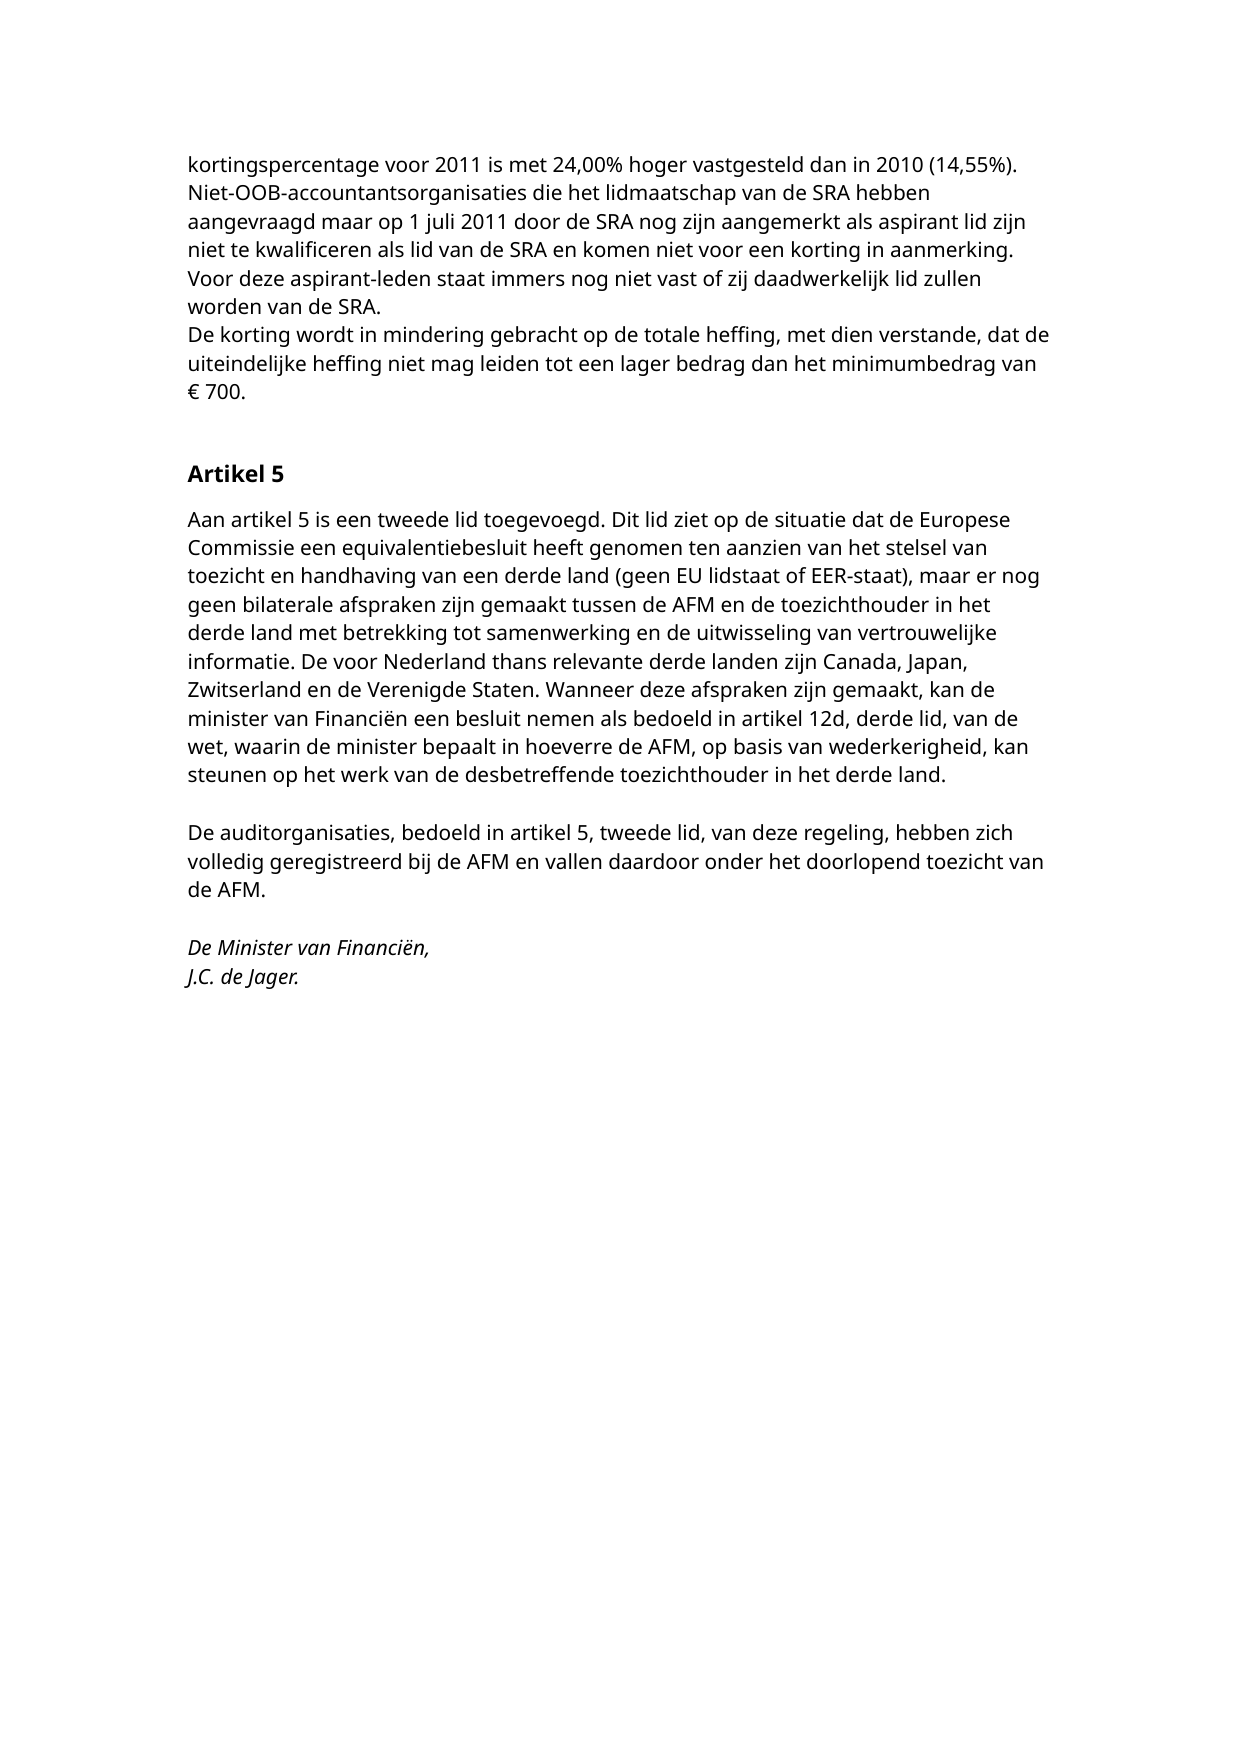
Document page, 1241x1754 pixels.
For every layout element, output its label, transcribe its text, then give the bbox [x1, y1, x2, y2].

text Niet-OOB-accountantsorganisaties die het lidmaatschap van de SRA hebben aangevraagd maar op 1 juli 2011 door de SRA nog zijn aangemerkt als aspirant lid zijn niet te kwalificeren als lid van de SRA en komen niet voor een korting in aanmerking. Voor deze aspirant-leden staat immers nog niet vast of zij daadwerkelijk lid zullen worden van de SRA. [187, 178, 1053, 321]
text J.C. de Jager. [187, 962, 1053, 990]
text De korting wordt in mindering gebracht op de totale heffing, met dien verstande, dat de uiteindelijke heffing niet mag leiden tot een lager bedrag dan het minimumbedrag van € 700. [187, 321, 1053, 406]
text De Minister van Financiën, [187, 933, 1053, 962]
subtitle Artikel 5 [187, 458, 1053, 490]
text De auditorganisaties, bedoeld in artikel 5, tweede lid, van deze regeling, hebben zich volledig geregistreerd bij de AFM en vallen daardoor onder het doorlopend toezicht van de AFM. [187, 818, 1053, 904]
text kortingspercentage voor 2011 is met 24,00% hoger vastgesteld dan in 2010 (14,55%). [187, 150, 1053, 178]
text Aan artikel 5 is een tweede lid toegevoegd. Dit lid ziet op de situatie dat de Europese Commissie een equivalentiebesluit heeft genomen ten aanzien van het stelsel van toezicht en handhaving van een derde land (geen EU lidstaat of EER-staat), maar er nog geen bilaterale afspraken zijn gemaakt tussen de AFM en de toezichthouder in het derde land met betrekking tot samenwerking en de uitwisseling van vertrouwelijke informatie. De voor Nederland thans relevante derde landen zijn Canada, Japan, Zwitserland en de Verenigde Staten. Wanneer deze afspraken zijn gemaakt, kan de minister van Financiën een besluit nemen als bedoeld in artikel 12d, derde lid, van de wet, waarin de minister bepaalt in hoeverre de AFM, op basis van wederkerigheid, kan steunen op het werk van de desbetreffende toezichthouder in het derde land. [187, 505, 1053, 789]
